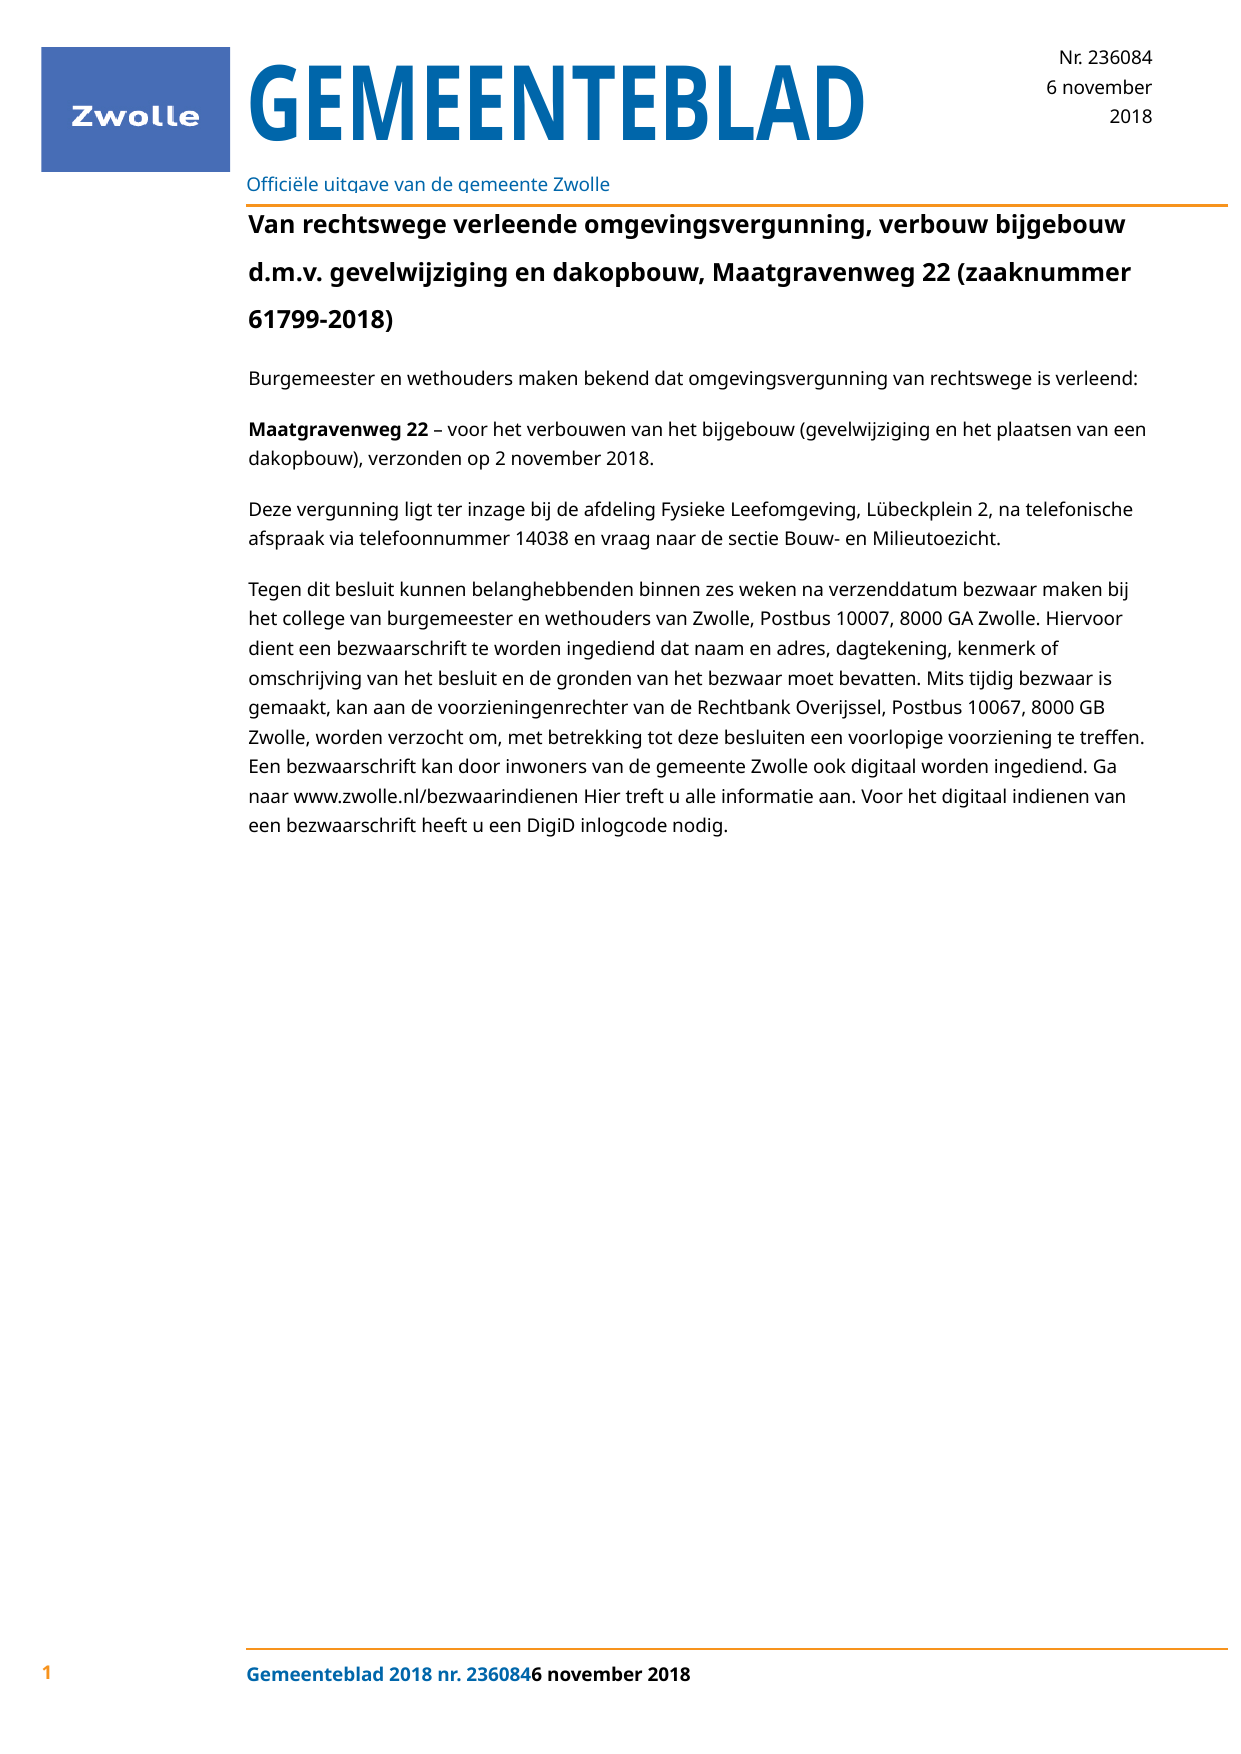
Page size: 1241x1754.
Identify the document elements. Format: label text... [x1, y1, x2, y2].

text Tegen dit besluit kunnen belanghebbenden binnen zes weken na verzenddatum bezwaar maken bij het college van burgemeester en wethouders van Zwolle, Postbus 10007, 8000 GA Zwolle. Hiervoor dient een bezwaarschrift te worden ingediend dat naam en adres, dagtekening, kenmerk of omschrijving van het besluit en de gronden van het bezwaar moet bevatten. Mits tijdig bezwaar is gemaakt, kan aan de voorzieningenrechter van de Rechtbank Overijssel, Postbus 10067, 8000 GB Zwolle, worden verzocht om, met betrekking tot deze besluiten een voorlopige voorziening te treffen. Een bezwaarschrift kan door inwoners van de gemeente Zwolle ook digitaal worden ingediend. Ga naar www.zwolle.nl/bezwaarindienen Hier treft u alle informatie aan. Voor het digitaal indienen van een bezwaarschrift heeft u een DigiD inlogcode nodig. [248, 576, 1152, 838]
text Deze vergunning ligt ter inzage bij de afdeling Fysieke Leefomgeving, Lübeckplein 2, na telefonische afspraak via telefoonnummer 14038 en vraag naar de sectie Bouw- en Milieutoezicht. [248, 496, 1152, 551]
text Maatgravenweg 22 – voor het verbouwen van het bijgebouw (gevelwijziging en het plaatsen van een dakopbouw), verzonden op 2 november 2018. [248, 416, 1152, 471]
picture [41, 47, 231, 172]
text Burgemeester en wethouders maken bekend dat omgevingsvergunning van rechtswege is verleend: [248, 366, 1152, 391]
text Van rechtswege verleende omgevingsvergunning, verbouw bijgebouw d.m.v. gevelwijziging en dakopbouw, Maatgravenweg 22 (zaaknummer 61799-2018) [248, 207, 1152, 336]
